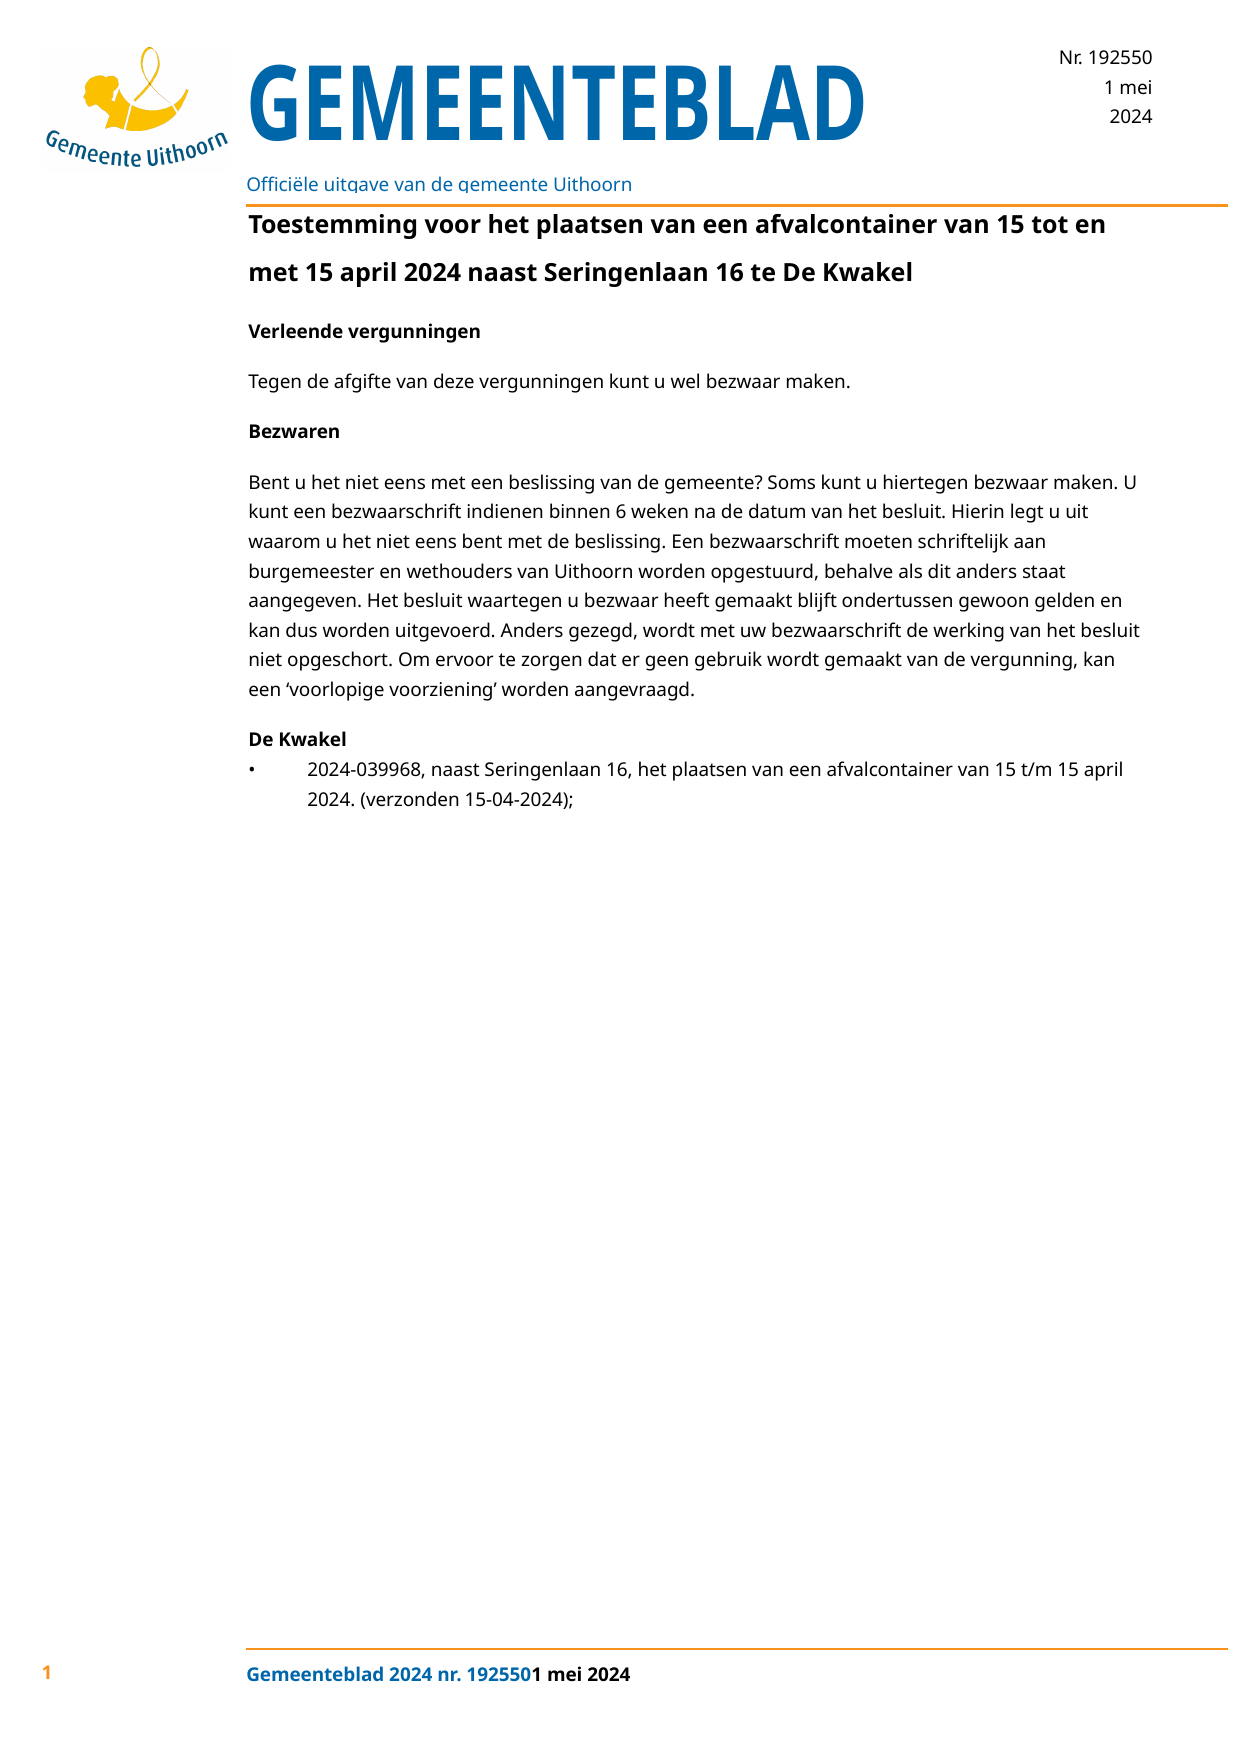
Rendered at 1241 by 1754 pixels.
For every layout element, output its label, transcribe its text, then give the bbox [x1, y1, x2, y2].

text Tegen de afgifte van deze vergunningen kunt u wel bezwaar maken. [248, 368, 1152, 394]
text De Kwakel [248, 727, 1152, 752]
text Bent u het niet eens met een beslissing van de gemeente? Soms kunt u hiertegen bezwaar maken. U kunt een bezwaarschrift indienen binnen 6 weken na de datum van het besluit. Hierin legt u uit waarom u het niet eens bent met de beslissing. Een bezwaarschrift moeten schriftelijk aan burgemeester en wethouders van Uithoorn worden opgestuurd, behalve als dit anders staat aangegeven. Het besluit waartegen u bezwaar heeft gemaakt blijft ondertussen gewoon gelden en kan dus worden uitgevoerd. Anders gezegd, wordt met uw bezwaarschrift de werking van het besluit niet opgeschort. Om ervoor te zorgen dat er geen gebruik wordt gemaakt van de vergunning, kan een ‘voorlopige voorziening’ worden aangevraagd. [248, 469, 1152, 702]
list 2024-039968, naast Seringenlaan 16, het plaatsen van een afvalcontainer van 15 t/m 15 april 2024. (verzonden 15-04-2024); [248, 756, 1152, 812]
text Bezwaren [248, 419, 1152, 444]
text Toestemming voor het plaatsen van een afvalcontainer van 15 tot en met 15 april 2024 naast Seringenlaan 16 te De Kwakel [248, 207, 1152, 288]
text Verleende vergunningen [248, 318, 1152, 344]
picture [41, 47, 231, 172]
